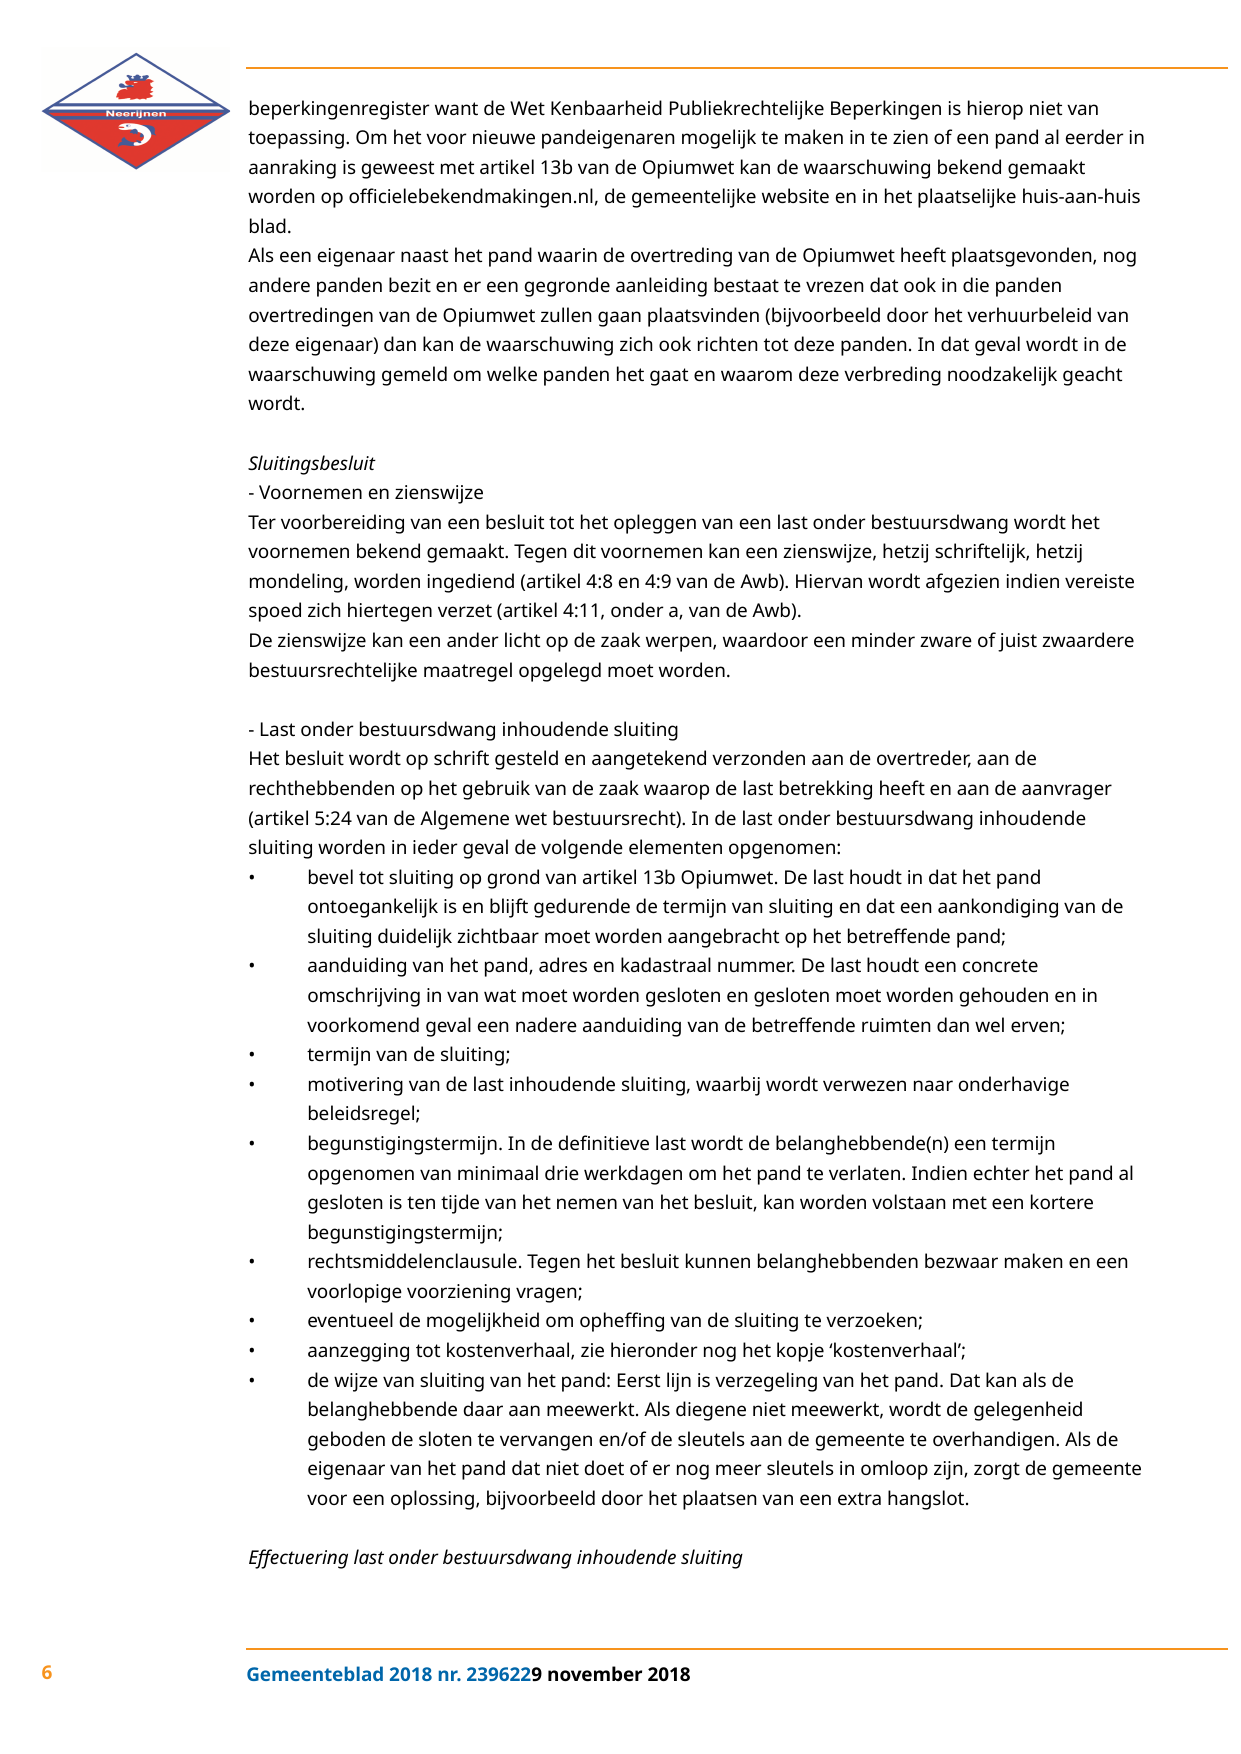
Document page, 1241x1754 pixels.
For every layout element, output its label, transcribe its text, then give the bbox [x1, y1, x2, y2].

text - Last onder bestuursdwang inhoudende sluiting [248, 716, 1152, 742]
text beperkingenregister want de Wet Kenbaarheid Publiekrechtelijke Beperkingen is hierop niet van toepassing. Om het voor nieuwe pandeigenaren mogelijk te maken in te zien of een pand al eerder in aanraking is geweest met artikel 13b van de Opiumwet kan de waarschuwing bekend gemaakt worden op officielebekendmakingen.nl, de gemeentelijke website en in het plaatselijke huis-aan-huis blad. [248, 95, 1152, 239]
text De zienswijze kan een ander licht op de zaak werpen, waardoor een minder zware of juist zwaardere bestuursrechtelijke maatregel opgelegd moet worden. [248, 627, 1152, 683]
list rechtsmiddelenclausule. Tegen het besluit kunnen belanghebbenden bezwaar maken en een voorlopige voorziening vragen; [248, 1248, 1152, 1304]
text Als een eigenaar naast het pand waarin de overtreding van de Opiumwet heeft plaatsgevonden, nog andere panden bezit en er een gegronde aanleiding bestaat te vrezen dat ook in die panden overtredingen van de Opiumwet zullen gaan plaatsvinden (bijvoorbeeld door het verhuurbeleid van deze eigenaar) dan kan de waarschuwing zich ook richten tot deze panden. In dat geval wordt in de waarschuwing gemeld om welke panden het gaat en waarom deze verbreding noodzakelijk geacht wordt. [248, 243, 1152, 416]
list eventueel de mogelijkheid om opheffing van de sluiting te verzoeken; [248, 1308, 1152, 1333]
text Het besluit wordt op schrift gesteld en aangetekend verzonden aan de overtreder, aan de rechthebbenden op het gebruik van de zaak waarop de last betrekking heeft en aan de aanvrager (artikel 5:24 van de Algemene wet bestuursrecht). In de last onder bestuursdwang inhoudende sluiting worden in ieder geval de volgende elementen opgenomen: [248, 746, 1152, 860]
list aanzegging tot kostenverhaal, zie hieronder nog het kopje ‘kostenverhaal’; [248, 1337, 1152, 1363]
list bevel tot sluiting op grond van artikel 13b Opiumwet. De last houdt in dat het pand ontoegankelijk is en blijft gedurende de termijn van sluiting en dat een aankondiging van de sluiting duidelijk zichtbaar moet worden aangebracht op het betreffende pand; [248, 864, 1152, 949]
list aanduiding van het pand, adres en kadastraal nummer. De last houdt een concrete omschrijving in van wat moet worden gesloten en gesloten moet worden gehouden en in voorkomend geval een nadere aanduiding van de betreffende ruimten dan wel erven; [248, 953, 1152, 1038]
text Effectuering last onder bestuursdwang inhoudende sluiting [248, 1544, 1152, 1570]
text Sluitingsbesluit [248, 450, 1152, 476]
text - Voornemen en zienswijze [248, 479, 1152, 505]
picture [41, 47, 231, 172]
list motivering van de last inhoudende sluiting, waarbij wordt verwezen naar onderhavige beleidsregel; [248, 1071, 1152, 1126]
list begunstigingstermijn. In de definitieve last wordt de belanghebbende(n) een termijn opgenomen van minimaal drie werkdagen om het pand te verlaten. Indien echter het pand al gesloten is ten tijde van het nemen van het besluit, kan worden volstaan met een kortere begunstigingstermijn; [248, 1130, 1152, 1245]
list de wijze van sluiting van het pand: Eerst lijn is verzegeling van het pand. Dat kan als de belanghebbende daar aan meewerkt. Als diegene niet meewerkt, wordt de gelegenheid geboden de sloten te vervangen en/of de sleutels aan de gemeente te overhandigen. Als de eigenaar van het pand dat niet doet of er nog meer sleutels in omloop zijn, zorgt de gemeente voor een oplossing, bijvoorbeeld door het plaatsen van een extra hangslot. [248, 1367, 1152, 1511]
text Ter voorbereiding van een besluit tot het opleggen van een last onder bestuursdwang wordt het voornemen bekend gemaakt. Tegen dit voornemen kan een zienswijze, hetzij schriftelijk, hetzij mondeling, worden ingediend (artikel 4:8 en 4:9 van de Awb). Hiervan wordt afgezien indien vereiste spoed zich hiertegen verzet (artikel 4:11, onder a, van de Awb). [248, 509, 1152, 623]
list termijn van de sluiting; [248, 1041, 1152, 1067]
